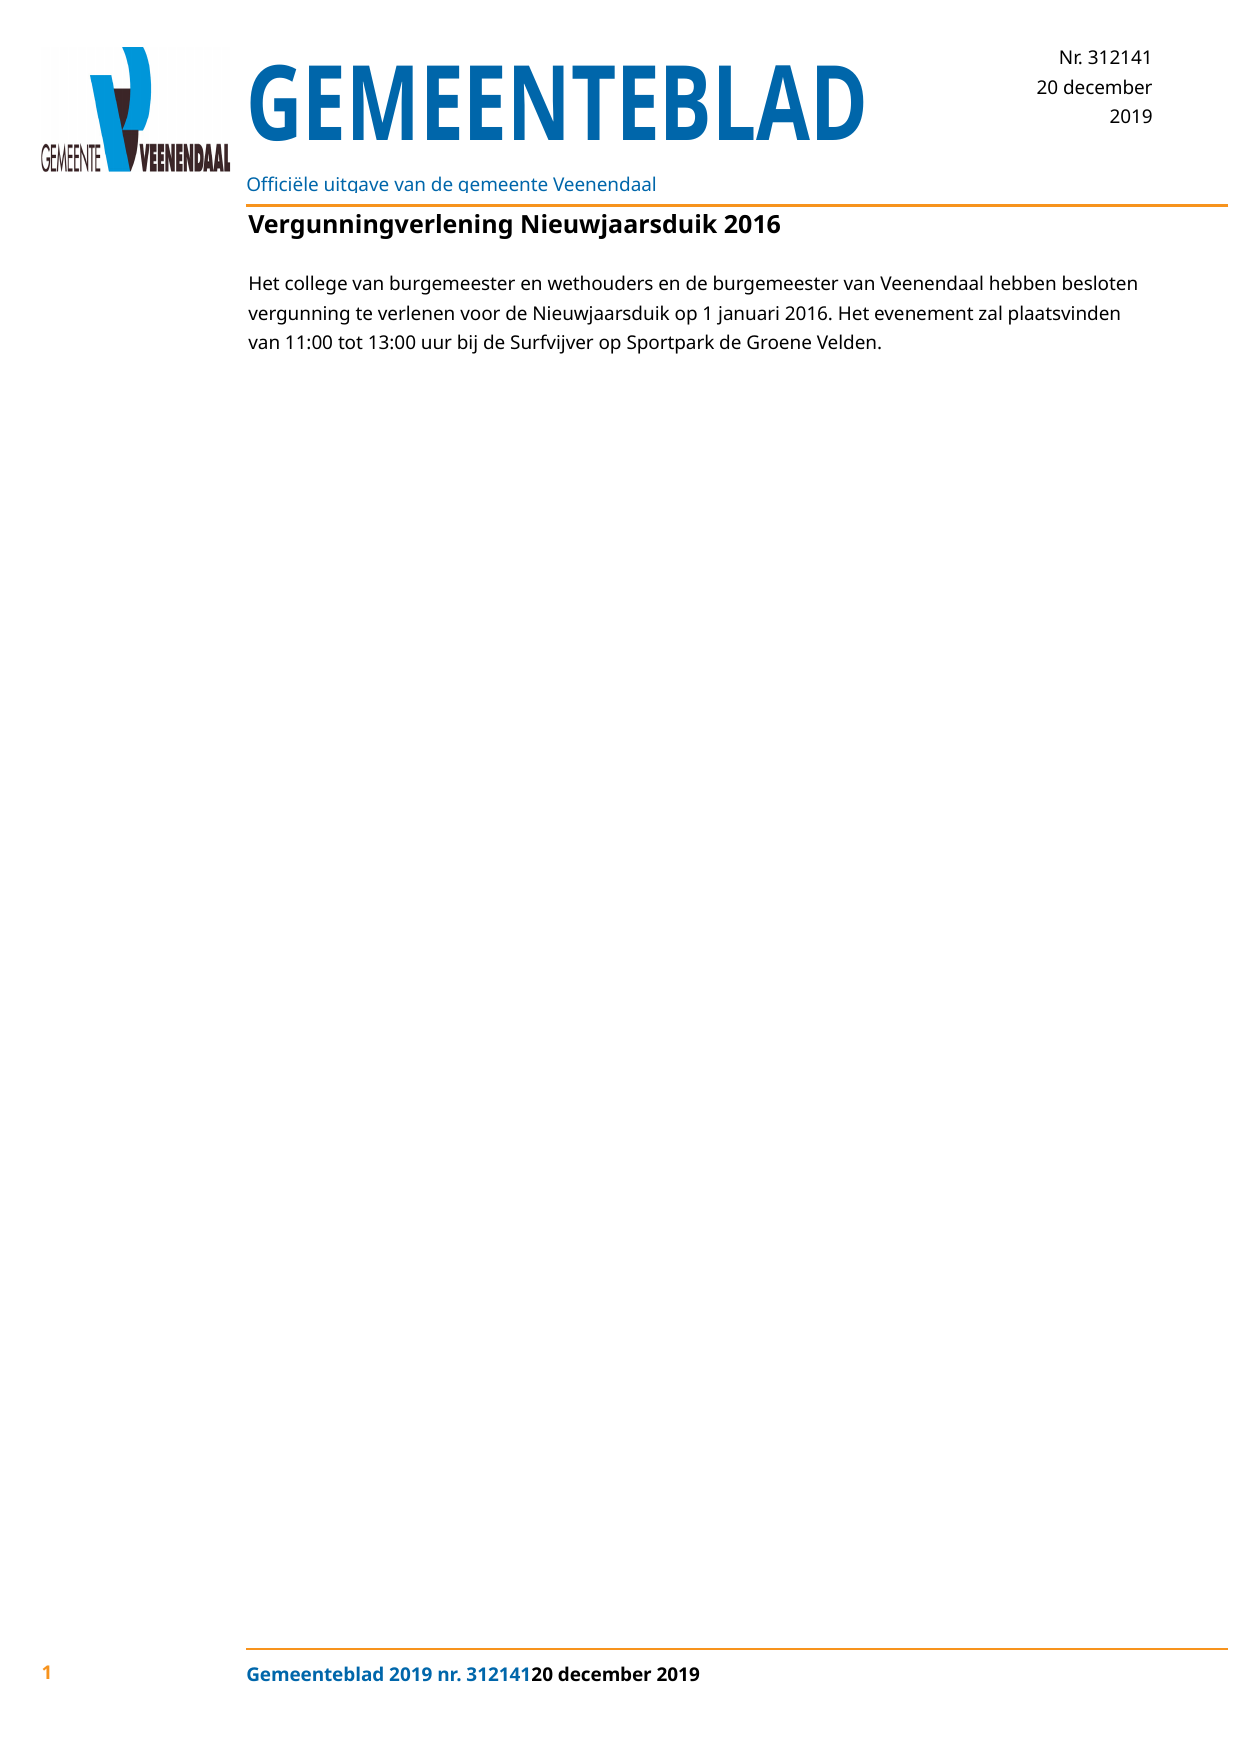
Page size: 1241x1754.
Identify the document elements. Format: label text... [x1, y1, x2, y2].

picture [41, 47, 130, 172]
text Het college van burgemeester en wethouders en de burgemeester van Veenendaal hebben besloten vergunning te verlenen voor de Nieuwjaarsduik op 1 januari 2016. Het evenement zal plaatsvinden van 11:00 tot 13:00 uur bij de Surfvijver op Sportpark de Groene Velden. [248, 270, 1152, 355]
picture [123, 47, 231, 172]
text Vergunningverlening Nieuwjaarsduik 2016 [248, 207, 1152, 241]
